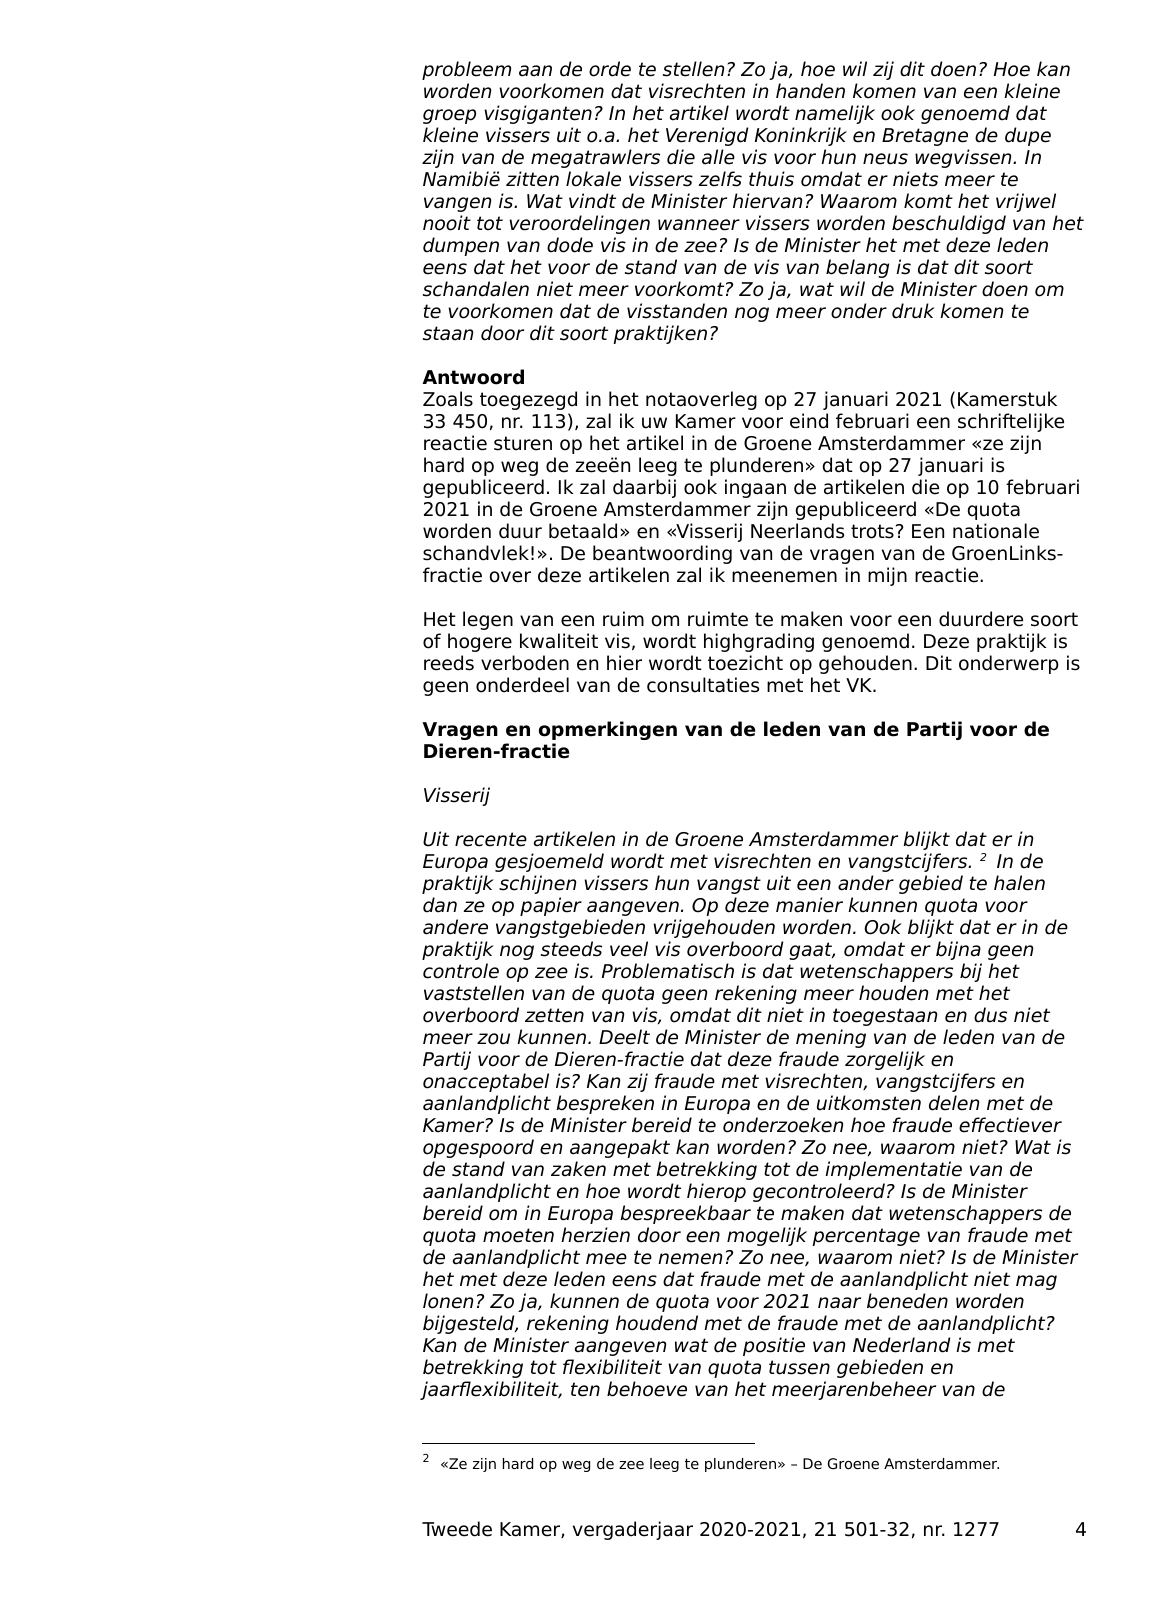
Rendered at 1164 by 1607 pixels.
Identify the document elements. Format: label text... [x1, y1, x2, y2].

text probleem aan de orde te stellen? Zo ja, hoe wil zij dit doen? Hoe kan worden voorkomen dat visrechten in handen komen van een kleine groep visgiganten? In het artikel wordt namelijk ook genoemd dat kleine vissers uit o.a. het Verenigd Koninkrijk en Bretagne de dupe zijn van de megatrawlers die alle vis voor hun neus wegvissen. In Namibië zitten lokale vissers zelfs thuis omdat er niets meer te vangen is. Wat vindt de Minister hiervan? Waarom komt het vrijwel nooit tot veroordelingen wanneer vissers worden beschuldigd van het dumpen van dode vis in de zee? Is de Minister het met deze leden eens dat het voor de stand van de vis van belang is dat dit soort schandalen niet meer voorkomt? Zo ja, wat wil de Minister doen om te voorkomen dat de visstanden nog meer onder druk komen te staan door dit soort praktijken? [422, 59, 1087, 345]
subtitle Vragen en opmerkingen van de leden van de Partij voor de Dieren-fractie [422, 719, 1087, 763]
text «Ze zijn hard op weg de zee leeg te plunderen» – De Groene Amsterdammer. [422, 1452, 1087, 1474]
text Het legen van een ruim om ruimte te maken voor een duurdere soort of hogere kwaliteit vis, wordt highgrading genoemd. Deze praktijk is reeds verboden en hier wordt toezicht op gehouden. Dit onderwerp is geen onderdeel van de consultaties met het VK. [422, 609, 1087, 697]
text Uit recente artikelen in de Groene Amsterdammer blijkt dat er in Europa gesjoemeld wordt met visrechten en vangstcijfers. In de praktijk schijnen vissers hun vangst uit een ander gebied te halen dan ze op papier aangeven. Op deze manier kunnen quota voor andere vangstgebieden vrijgehouden worden. Ook blijkt dat er in de praktijk nog steeds veel vis overboord gaat, omdat er bijna geen controle op zee is. Problematisch is dat wetenschappers bij het vaststellen van de quota geen rekening meer houden met het overboord zetten van vis, omdat dit niet in toegestaan en dus niet meer zou kunnen. Deelt de Minister de mening van de leden van de Partij voor de Dieren-fractie dat deze fraude zorgelijk en onacceptabel is? Kan zij fraude met visrechten, vangstcijfers en aanlandplicht bespreken in Europa en de uitkomsten delen met de Kamer? Is de Minister bereid te onderzoeken hoe fraude effectiever opgespoord en aangepakt kan worden? Zo nee, waarom niet? Wat is de stand van zaken met betrekking tot de implementatie van de aanlandplicht en hoe wordt hierop gecontroleerd? Is de Minister bereid om in Europa bespreekbaar te maken dat wetenschappers de quota moeten herzien door een mogelijk percentage van fraude met de aanlandplicht mee te nemen? Zo nee, waarom niet? Is de Minister het met deze leden eens dat fraude met de aanlandplicht niet mag lonen? Zo ja, kunnen de quota voor 2021 naar beneden worden bijgesteld, rekening houdend met de fraude met de aanlandplicht? Kan de Minister aangeven wat de positie van Nederland is met betrekking tot flexibiliteit van quota tussen gebieden en jaarflexibiliteit, ten behoeve van het meerjarenbeheer van de [422, 829, 1087, 1401]
subtitle Antwoord [422, 367, 1087, 389]
subtitle Visserij [422, 785, 1087, 807]
text Zoals toegezegd in het notaoverleg op 27 januari 2021 (Kamerstuk 33 450, nr. 113), zal ik uw Kamer voor eind februari een schriftelijke reactie sturen op het artikel in de Groene Amsterdammer «ze zijn hard op weg de zeeën leeg te plunderen» dat op 27 januari is gepubliceerd. Ik zal daarbij ook ingaan de artikelen die op 10 februari 2021 in de Groene Amsterdammer zijn gepubliceerd «De quota worden duur betaald» en «Visserij Neerlands trots? Een nationale schandvlek!». De beantwoording van de vragen van de GroenLinks-fractie over deze artikelen zal ik meenemen in mijn reactie. [422, 389, 1087, 587]
